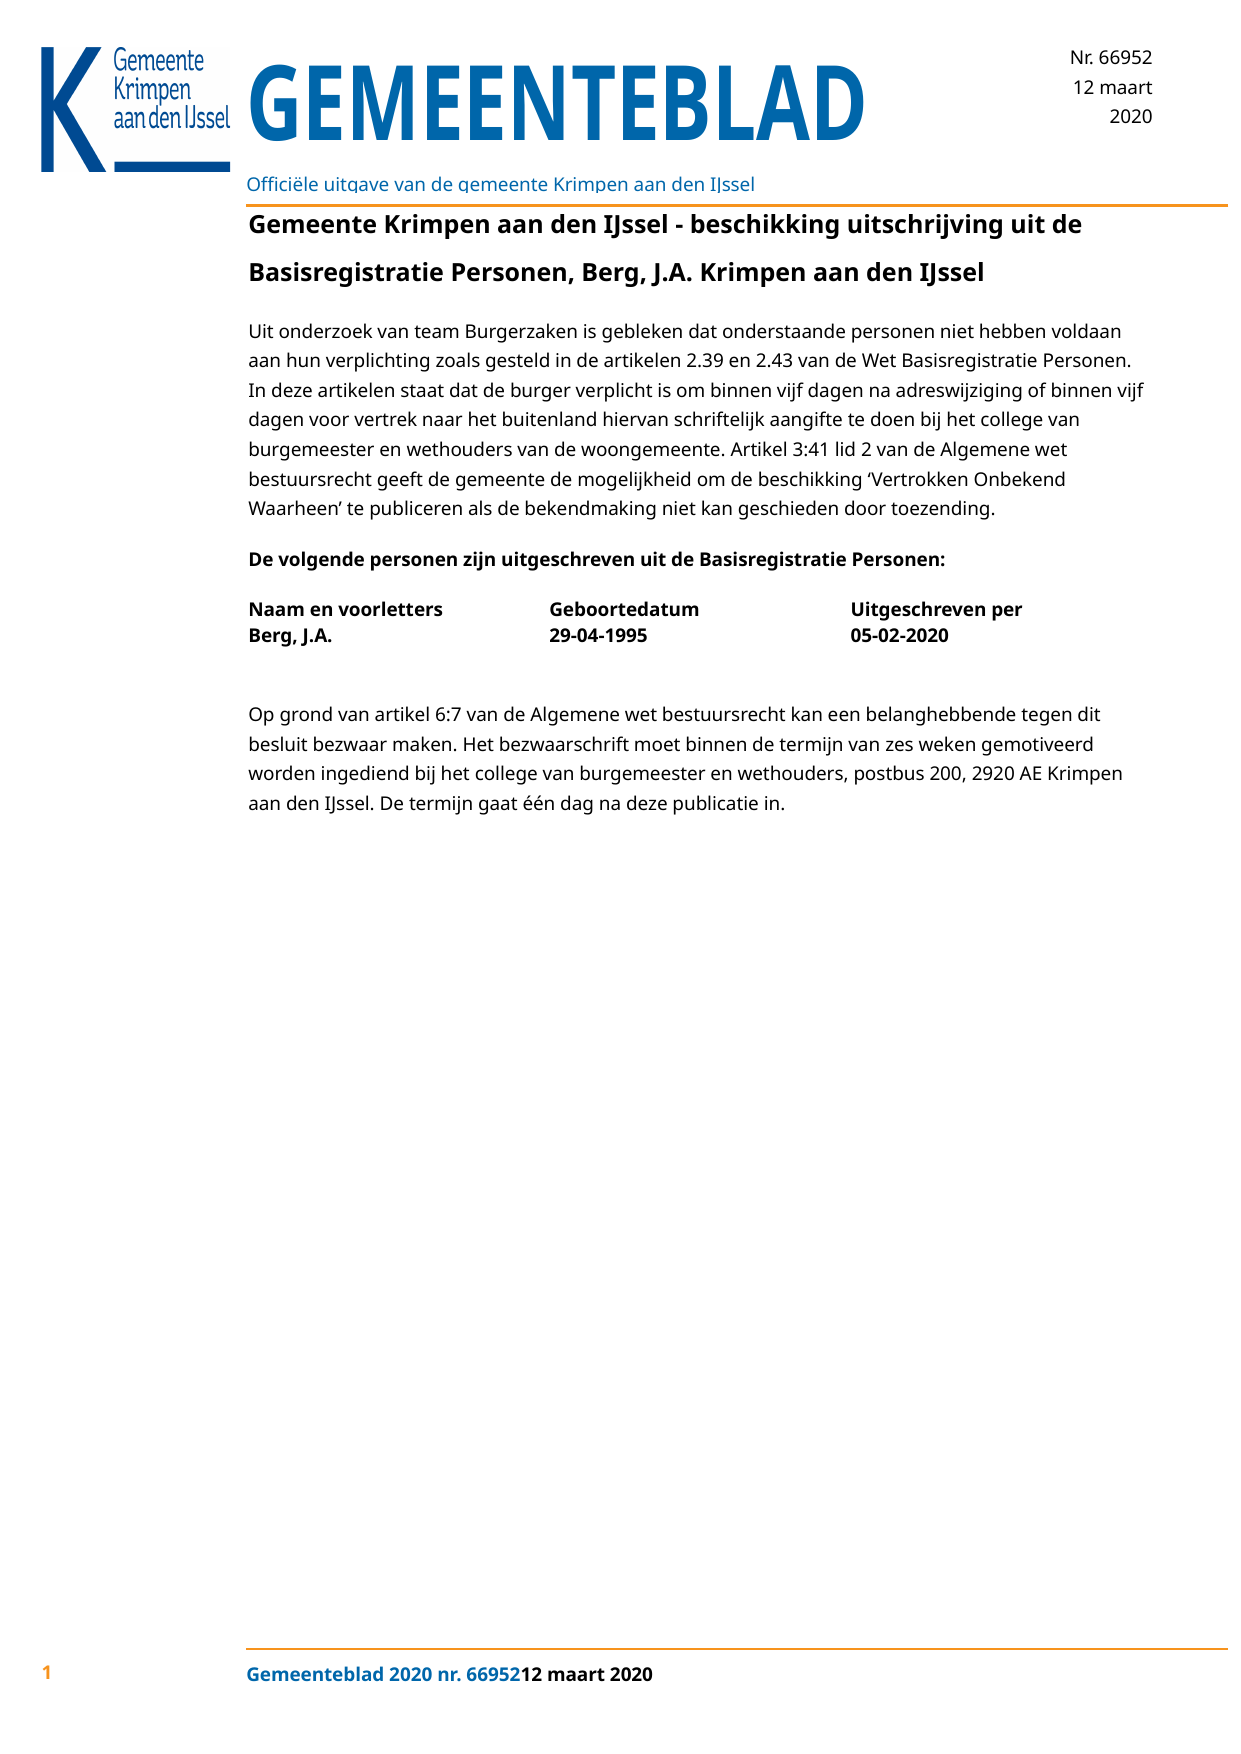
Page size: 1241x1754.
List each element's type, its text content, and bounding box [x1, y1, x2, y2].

table_header Naam en voorletters [248, 596, 549, 622]
table_cell 05-02-2020 [850, 622, 1152, 648]
text De volgende personen zijn uitgeschreven uit de Basisregistratie Personen: [248, 546, 1152, 572]
text Gemeente Krimpen aan den IJssel - beschikking uitschrijving uit de Basisregistratie Personen, Berg, J.A. Krimpen aan den IJssel [248, 207, 1152, 288]
picture [41, 47, 231, 172]
text Op grond van artikel 6:7 van de Algemene wet bestuursrecht kan een belanghebbende tegen dit besluit bezwaar maken. Het bezwaarschrift moet binnen de termijn van zes weken gemotiveerd worden ingediend bij het college van burgemeester en wethouders, postbus 200, 2920 AE Krimpen aan den IJssel. De termijn gaat één dag na deze publicatie in. [248, 701, 1152, 816]
table_cell 29-04-1995 [549, 622, 850, 648]
table_cell Berg, J.A. [248, 622, 549, 648]
table_header Geboortedatum [549, 596, 850, 622]
text Uit onderzoek van team Burgerzaken is gebleken dat onderstaande personen niet hebben voldaan aan hun verplichting zoals gesteld in de artikelen 2.39 en 2.43 van de Wet Basisregistratie Personen. In deze artikelen staat dat de burger verplicht is om binnen vijf dagen na adreswijziging of binnen vijf dagen voor vertrek naar het buitenland hiervan schriftelijk aangifte te doen bij het college van burgemeester en wethouders van de woongemeente. Artikel 3:41 lid 2 van de Algemene wet bestuursrecht geeft de gemeente de mogelijkheid om de beschikking ‘Vertrokken Onbekend Waarheen’ te publiceren als de bekendmaking niet kan geschieden door toezending. [248, 318, 1152, 521]
table_header Uitgeschreven per [850, 596, 1152, 622]
